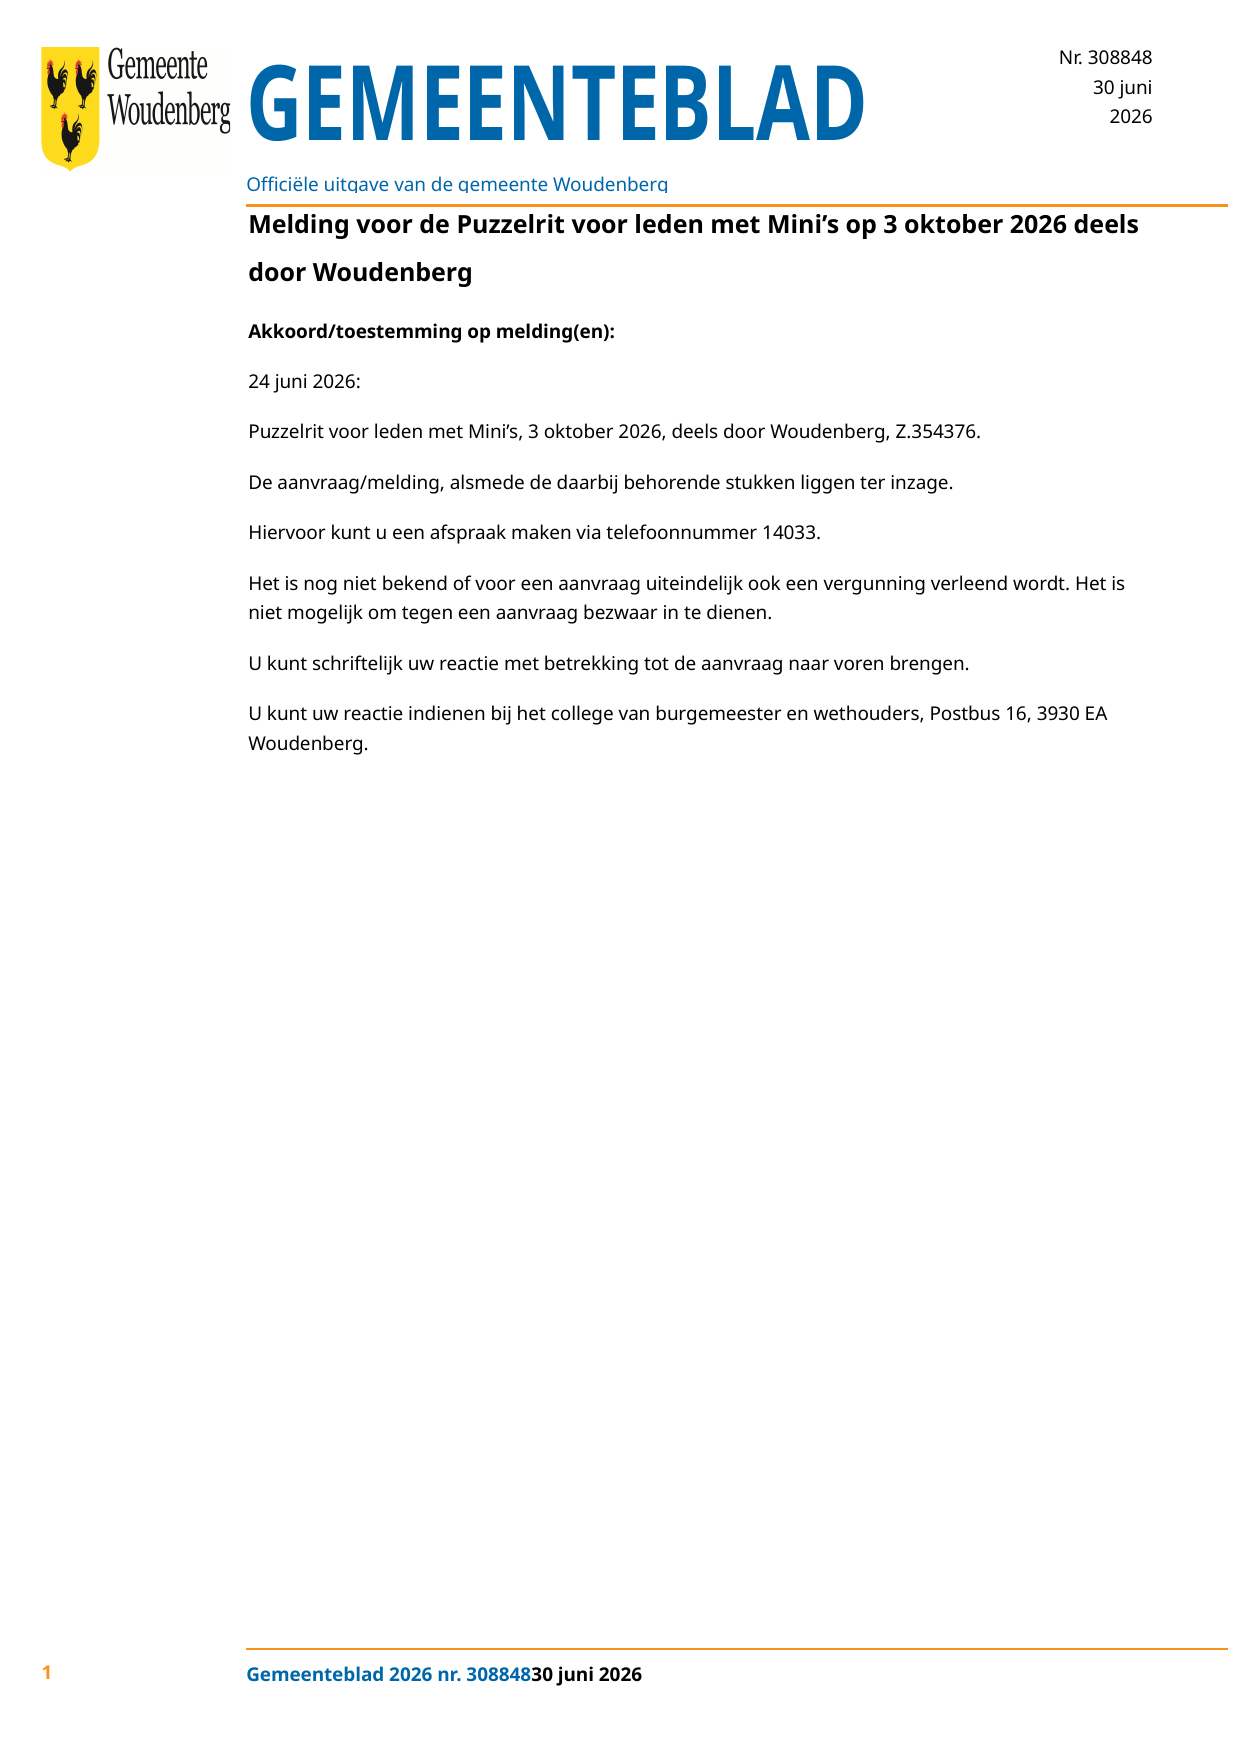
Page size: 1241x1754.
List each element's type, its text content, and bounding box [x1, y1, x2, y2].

text Puzzelrit voor leden met Mini’s, 3 oktober 2026, deels door Woudenberg, Z.354376. [248, 419, 1152, 444]
text Hiervoor kunt u een afspraak maken via telefoonnummer 14033. [248, 519, 1152, 545]
text De aanvraag/melding, alsmede de daarbij behorende stukken liggen ter inzage. [248, 469, 1152, 495]
text 24 juni 2026: [248, 368, 1152, 394]
text U kunt schriftelijk uw reactie met betrekking tot de aanvraag naar voren brengen. [248, 650, 1152, 676]
picture [41, 47, 231, 172]
text Melding voor de Puzzelrit voor leden met Mini’s op 3 oktober 2026 deels door Woudenberg [248, 207, 1152, 288]
text Akkoord/toestemming op melding(en): [248, 318, 1152, 344]
text U kunt uw reactie indienen bij het college van burgemeester en wethouders, Postbus 16, 3930 EA Woudenberg. [248, 700, 1152, 756]
text Het is nog niet bekend of voor een aanvraag uiteindelijk ook een vergunning verleend wordt. Het is niet mogelijk om tegen een aanvraag bezwaar in te dienen. [248, 570, 1152, 625]
